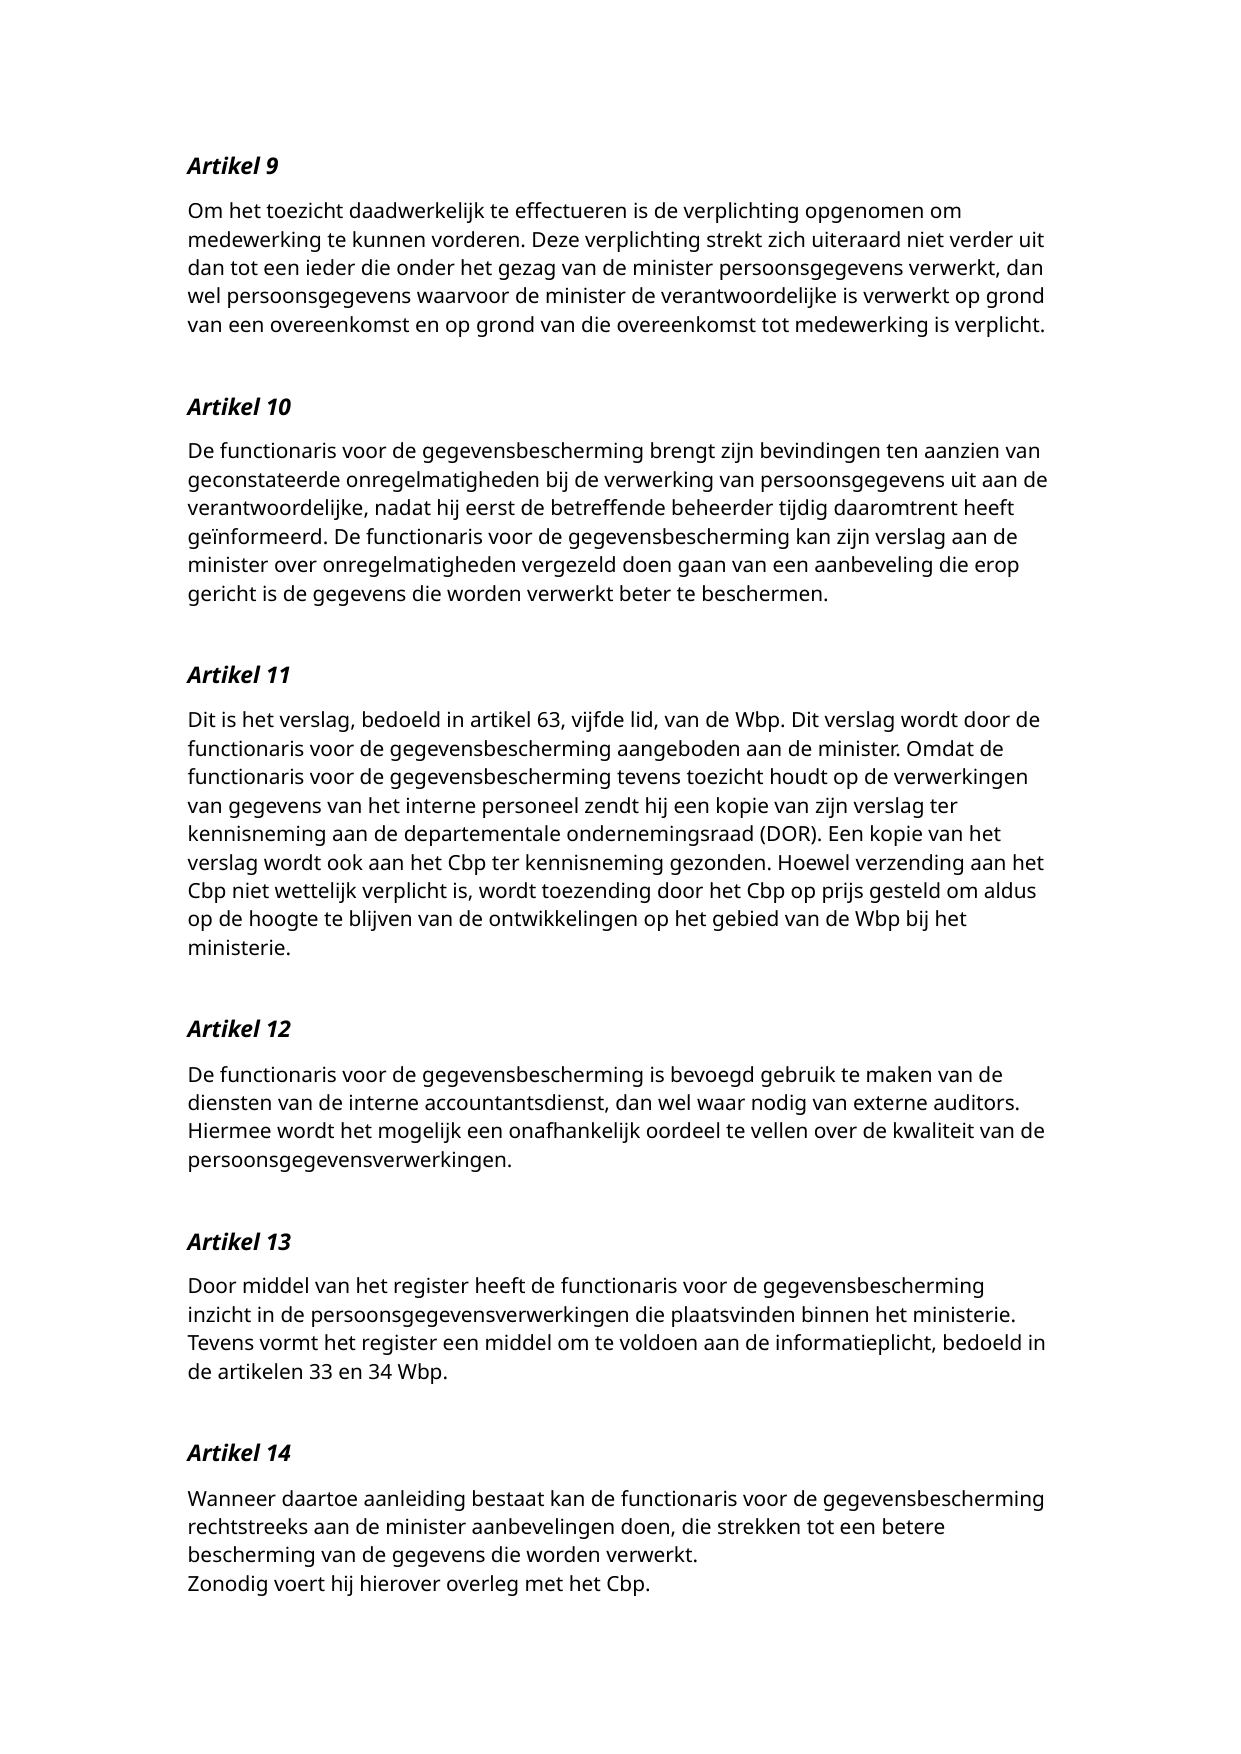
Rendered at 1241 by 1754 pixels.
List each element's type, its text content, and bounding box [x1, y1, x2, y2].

text De functionaris voor de gegevensbescherming brengt zijn bevindingen ten aanzien van geconstateerde onregelmatigheden bij de verwerking van persoonsgegevens uit aan de verantwoordelijke, nadat hij eerst de betreffende beheerder tijdig daaromtrent heeft geïnformeerd. De functionaris voor de gegevensbescherming kan zijn verslag aan de minister over onregelmatigheden vergezeld doen gaan van een aanbeveling die erop gericht is de gegevens die worden verwerkt beter te beschermen. [187, 437, 1053, 607]
subtitle Artikel 9 [187, 150, 1053, 181]
text Zonodig voert hij hierover overleg met het Cbp. [187, 1569, 1053, 1597]
subtitle Artikel 13 [187, 1225, 1053, 1257]
text De functionaris voor de gegevensbescherming is bevoegd gebruik te maken van de diensten van de interne accountantsdienst, dan wel waar nodig van externe auditors. Hiermee wordt het mogelijk een onafhankelijk oordeel te vellen over de kwaliteit van de persoonsgegevensverwerkingen. [187, 1060, 1053, 1173]
text Om het toezicht daadwerkelijk te effectueren is de verplichting opgenomen om medewerking te kunnen vorderen. Deze verplichting strekt zich uiteraard niet verder uit dan tot een ieder die onder het gezag van de minister persoonsgegevens verwerkt, dan wel persoonsgegevens waarvoor de minister de verantwoordelijke is verwerkt op grond van een overeenkomst en op grond van die overeenkomst tot medewerking is verplicht. [187, 196, 1053, 338]
text Wanneer daartoe aanleiding bestaat kan de functionaris voor de gegevensbescherming rechtstreeks aan de minister aanbevelingen doen, die strekken tot een betere bescherming van de gegevens die worden verwerkt. [187, 1484, 1053, 1569]
subtitle Artikel 12 [187, 1013, 1053, 1045]
text Dit is het verslag, bedoeld in artikel 63, vijfde lid, van de Wbp. Dit verslag wordt door de functionaris voor de gegevensbescherming aangeboden aan de minister. Omdat de functionaris voor de gegevensbescherming tevens toezicht houdt op de verwerkingen van gegevens van het interne personeel zendt hij een kopie van zijn verslag ter kennisneming aan de departementale ondernemingsraad (DOR). Een kopie van het verslag wordt ook aan het Cbp ter kennisneming gezonden. Hoewel verzending aan het Cbp niet wettelijk verplicht is, wordt toezending door het Cbp op prijs gesteld om aldus op de hoogte te blijven van de ontwikkelingen op het gebied van de Wbp bij het ministerie. [187, 706, 1053, 961]
subtitle Artikel 10 [187, 390, 1053, 422]
text Door middel van het register heeft de functionaris voor de gegevensbescherming inzicht in de persoonsgegevensverwerkingen die plaatsvinden binnen het ministerie. Tevens vormt het register een middel om te voldoen aan de informatieplicht, bedoeld in de artikelen 33 en 34 Wbp. [187, 1272, 1053, 1385]
subtitle Artikel 11 [187, 659, 1053, 691]
subtitle Artikel 14 [187, 1437, 1053, 1469]
